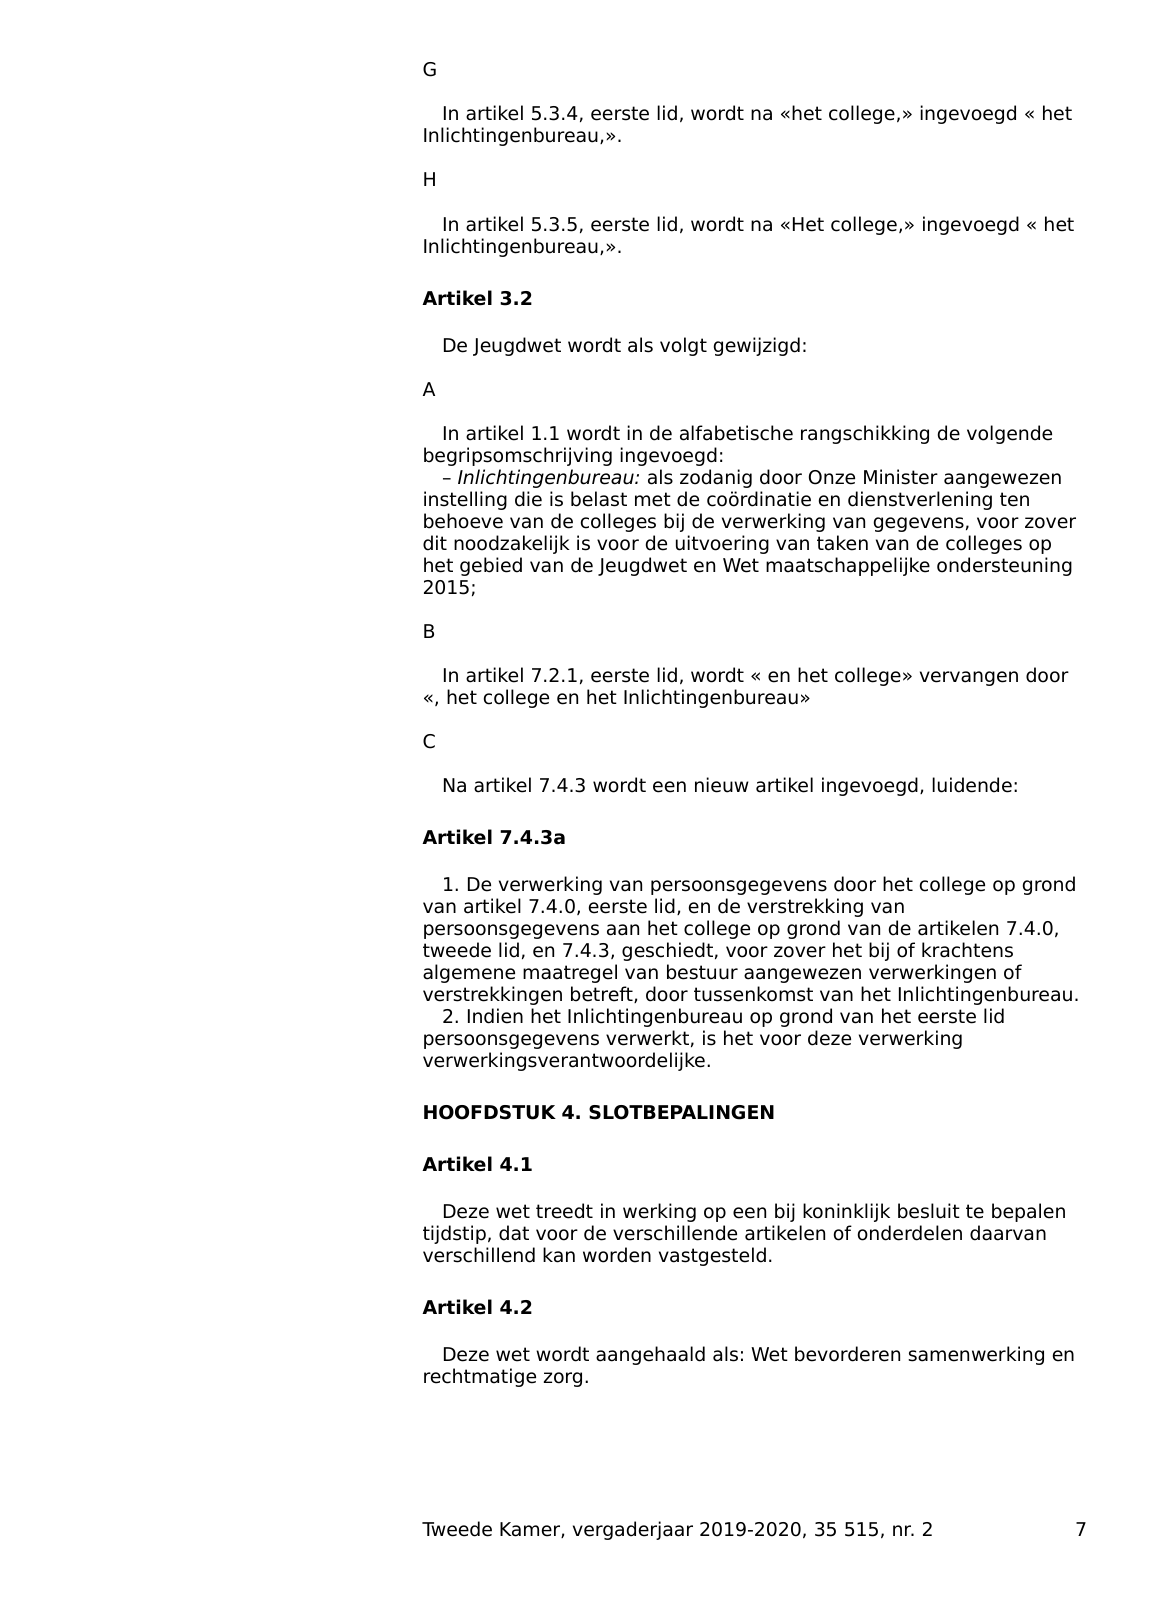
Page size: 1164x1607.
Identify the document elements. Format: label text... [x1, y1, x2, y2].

text In artikel 5.3.5, eerste lid, wordt na «Het college,» ingevoegd « het Inlichtingenbureau,». [422, 213, 1087, 257]
text Na artikel 7.4.3 wordt een nieuw artikel ingevoegd, luidende: [422, 775, 1087, 797]
text A [422, 379, 1087, 401]
text In artikel 7.2.1, eerste lid, wordt « en het college» vervangen door «, het college en het Inlichtingenbureau» [422, 665, 1087, 709]
text Deze wet wordt aangehaald als: Wet bevorderen samenwerking en rechtmatige zorg. [422, 1344, 1087, 1388]
subtitle Artikel 4.2 [422, 1297, 1087, 1319]
subtitle Artikel 7.4.3a [422, 827, 1087, 849]
text De Jeugdwet wordt als volgt gewijzigd: [422, 334, 1087, 356]
text – Inlichtingenbureau: als zodanig door Onze Minister aangewezen instelling die is belast met de coördinatie en dienstverlening ten behoeve van de colleges bij de verwerking van gegevens, voor zover dit noodzakelijk is voor de uitvoering van taken van de colleges op het gebied van de Jeugdwet en Wet maatschappelijke ondersteuning 2015; [422, 467, 1087, 599]
text B [422, 621, 1087, 643]
subtitle HOOFDSTUK 4. SLOTBEPALINGEN [422, 1102, 1087, 1124]
text 2. Indien het Inlichtingenbureau op grond van het eerste lid persoonsgegevens verwerkt, is het voor deze verwerking verwerkingsverantwoordelijke. [422, 1006, 1087, 1072]
text Deze wet treedt in werking op een bij koninklijk besluit te bepalen tijdstip, dat voor de verschillende artikelen of onderdelen daarvan verschillend kan worden vastgesteld. [422, 1201, 1087, 1267]
text In artikel 5.3.4, eerste lid, wordt na «het college,» ingevoegd « het Inlichtingenbureau,». [422, 103, 1087, 147]
subtitle Artikel 4.1 [422, 1154, 1087, 1176]
text H [422, 169, 1087, 191]
text G [422, 59, 1087, 81]
text In artikel 1.1 wordt in de alfabetische rangschikking de volgende begripsomschrijving ingevoegd: [422, 423, 1087, 467]
text 1. De verwerking van persoonsgegevens door het college op grond van artikel 7.4.0, eerste lid, en de verstrekking van persoonsgegevens aan het college op grond van de artikelen 7.4.0, tweede lid, en 7.4.3, geschiedt, voor zover het bij of krachtens algemene maatregel van bestuur aangewezen verwerkingen of verstrekkingen betreft, door tussenkomst van het Inlichtingenbureau. [422, 874, 1087, 1006]
subtitle Artikel 3.2 [422, 287, 1087, 309]
text C [422, 731, 1087, 753]
